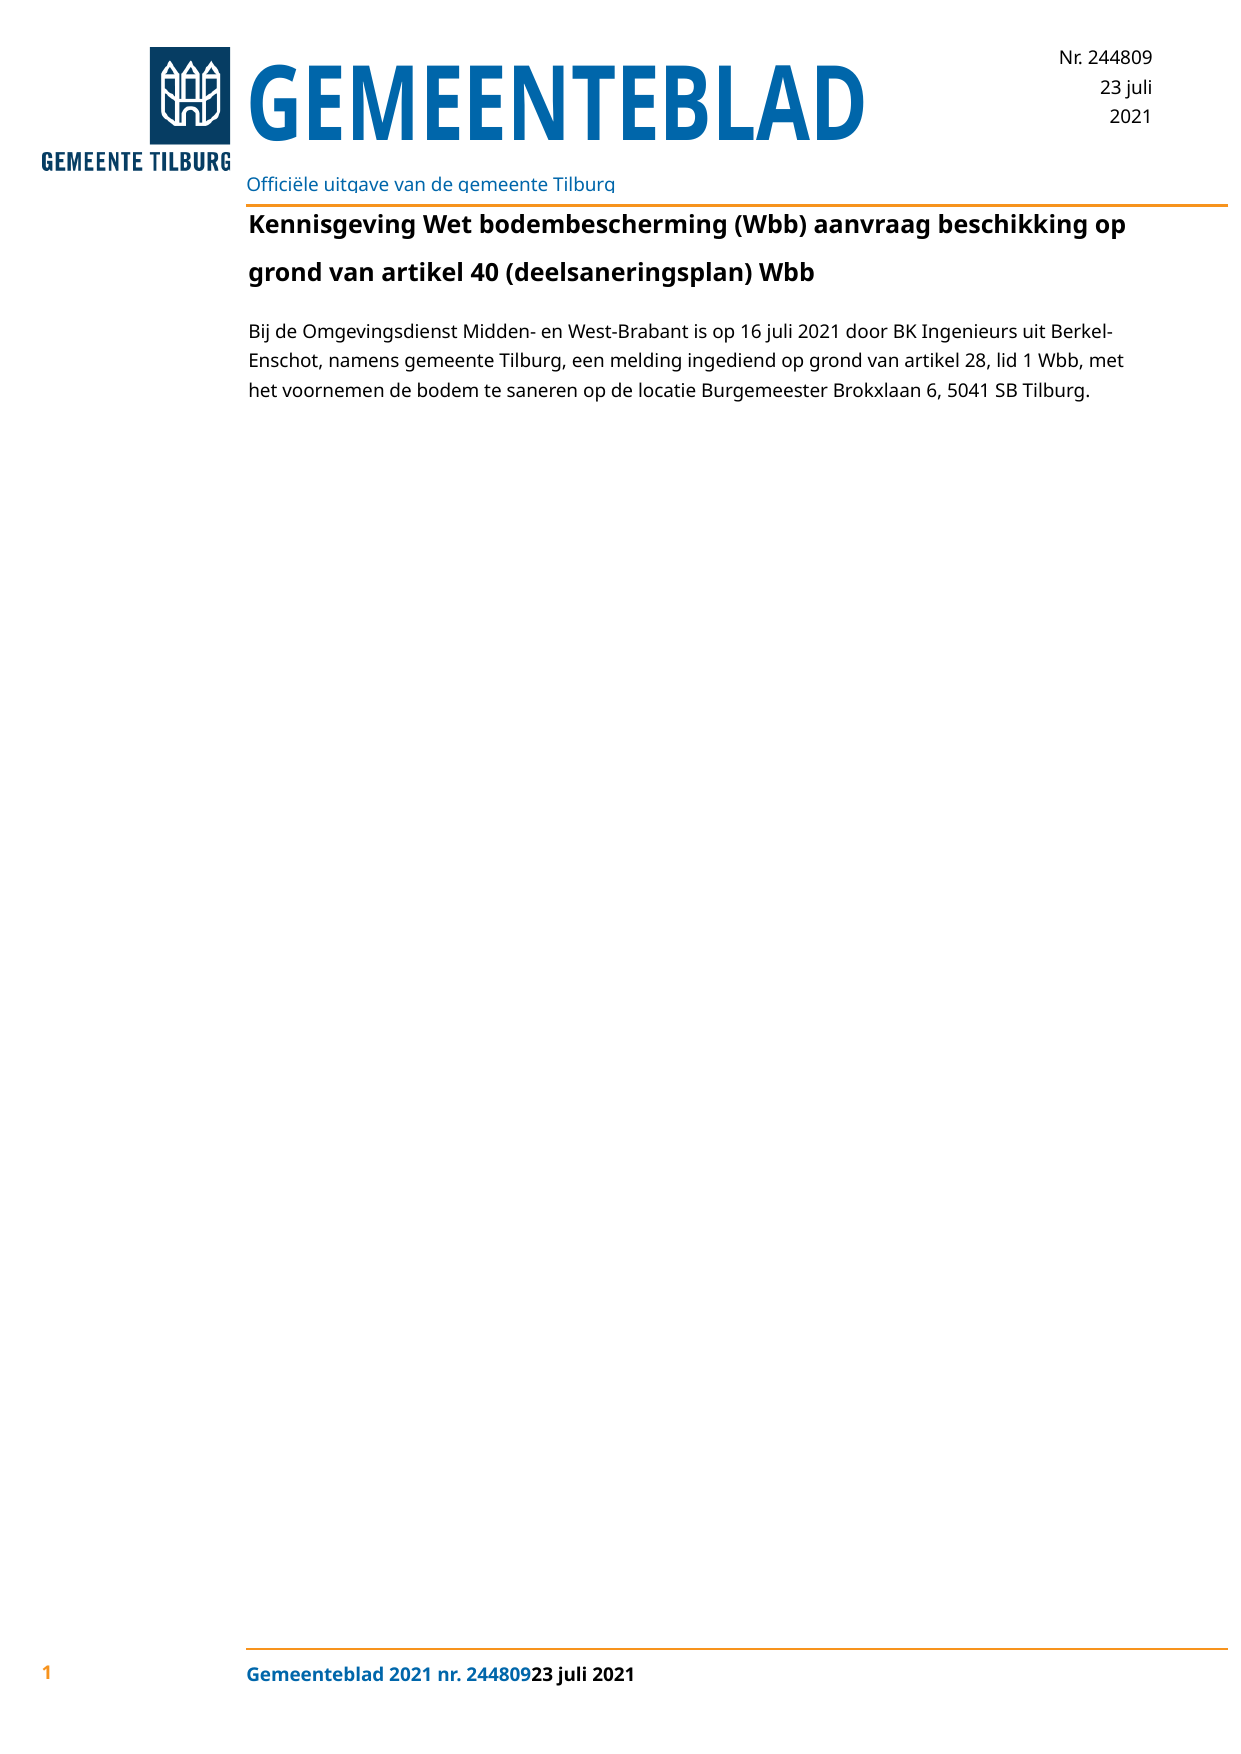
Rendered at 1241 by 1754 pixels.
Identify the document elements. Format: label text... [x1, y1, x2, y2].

text Kennisgeving Wet bodembescherming (Wbb) aanvraag beschikking op grond van artikel 40 (deelsaneringsplan) Wbb [248, 207, 1152, 288]
text Bij de Omgevingsdienst Midden- en West-Brabant is op 16 juli 2021 door BK Ingenieurs uit Berkel-Enschot, namens gemeente Tilburg, een melding ingediend op grond van artikel 28, lid 1 Wbb, met het voornemen de bodem te saneren op de locatie Burgemeester Brokxlaan 6, 5041 SB Tilburg. [248, 318, 1152, 403]
picture [41, 47, 231, 172]
